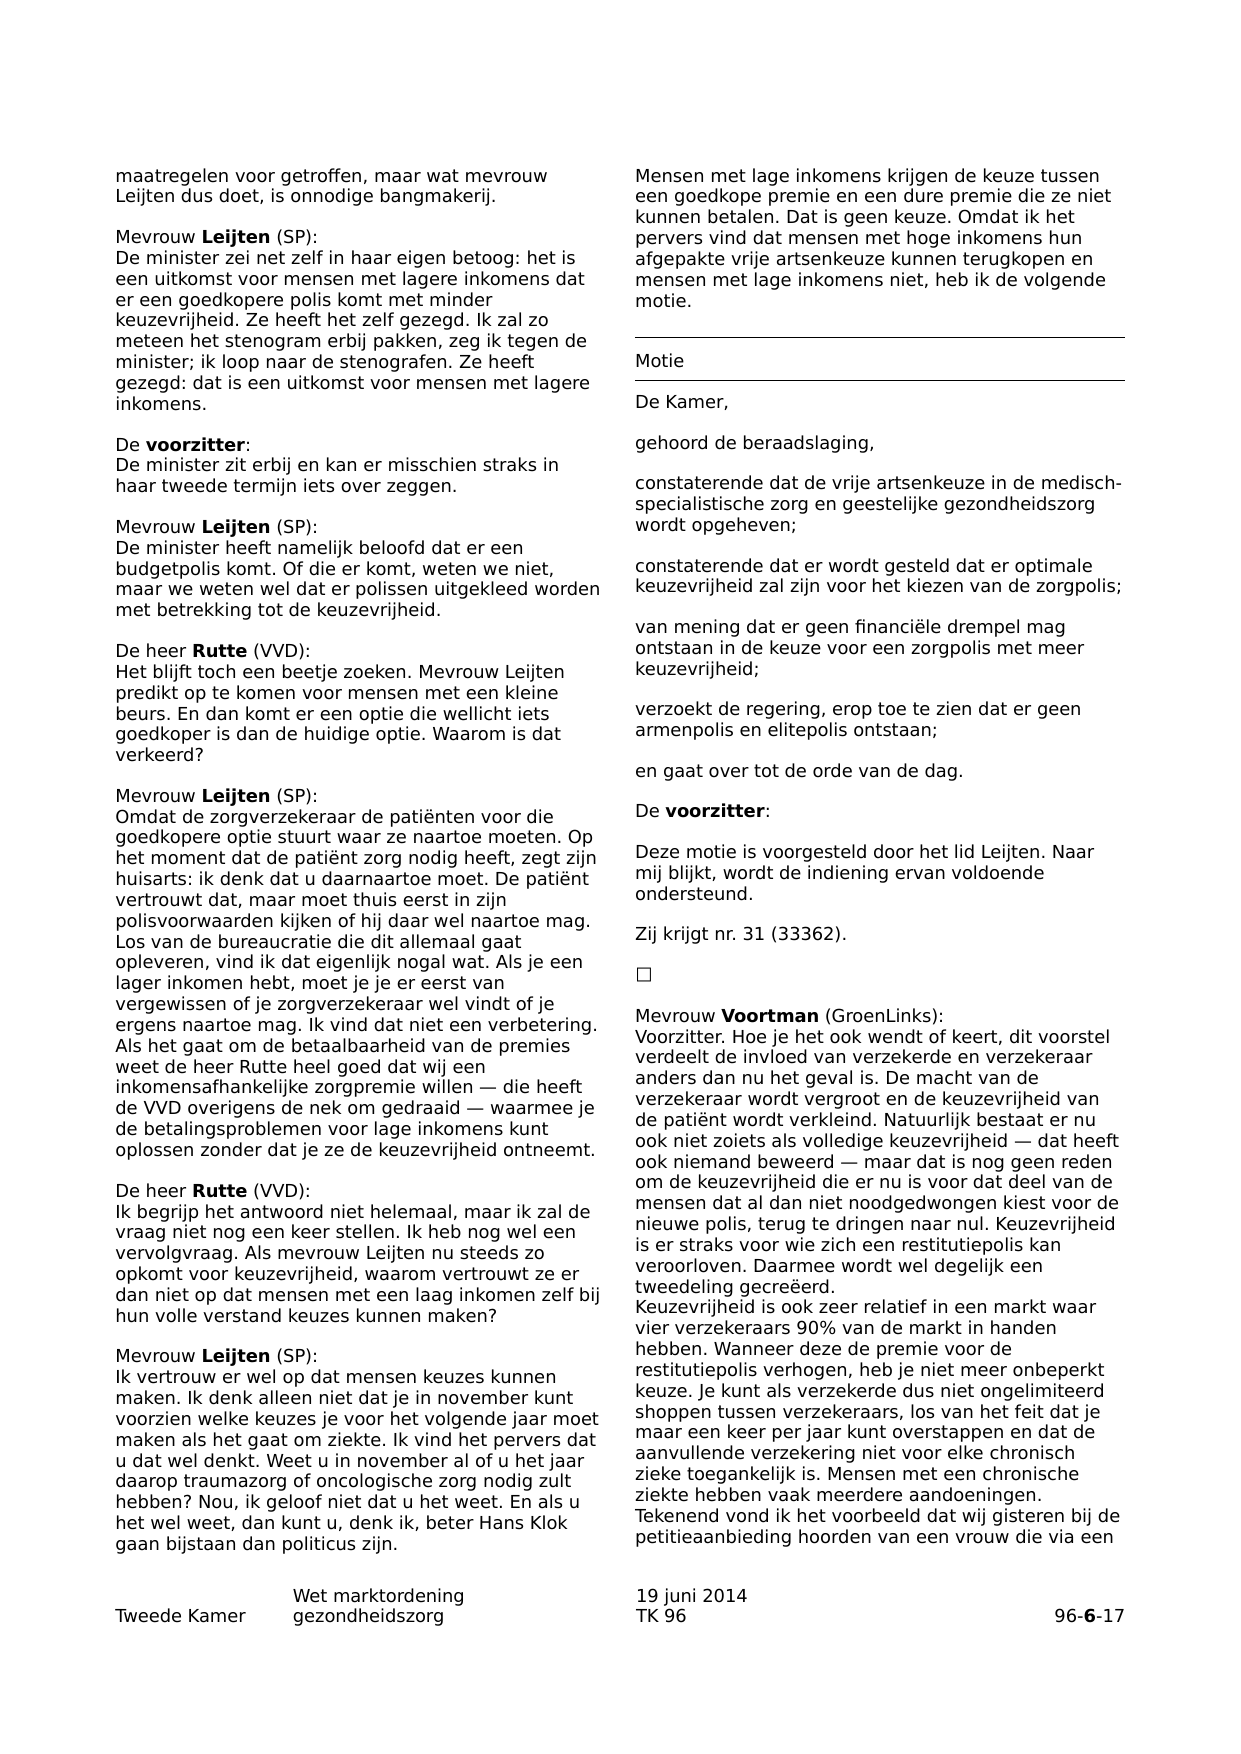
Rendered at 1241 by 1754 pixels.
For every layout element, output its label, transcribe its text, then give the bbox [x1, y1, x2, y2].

text Omdat de zorgverzekeraar de patiënten voor die goedkopere optie stuurt waar ze naartoe moeten. Op het moment dat de patiënt zorg nodig heeft, zegt zijn huisarts: ik denk dat u daarnaartoe moet. De patiënt vertrouwt dat, maar moet thuis eerst in zijn polisvoorwaarden kijken of hij daar wel naartoe mag. Los van de bureaucratie die dit allemaal gaat opleveren, vind ik dat eigenlijk nogal wat. Als je een lager inkomen hebt, moet je je er eerst van vergewissen of je zorgverzekeraar wel vindt of je ergens naartoe mag. Ik vind dat niet een verbetering. Als het gaat om de betaalbaarheid van de premies weet de heer Rutte heel goed dat wij een inkomensafhankelijke zorgpremie willen — die heeft de VVD overigens de nek om gedraaid — waarmee je de betalingsproblemen voor lage inkomens kunt oplossen zonder dat je ze de keuzevrijheid ontneemt. [115, 806, 605, 1161]
text De voorzitter: [115, 434, 605, 455]
text De heer Rutte (VVD): [115, 1181, 605, 1201]
text Mensen met lage inkomens krijgen de keuze tussen een goedkope premie en een dure premie die ze niet kunnen betalen. Dat is geen keuze. Omdat ik het pervers vind dat mensen met hoge inkomens hun afgepakte vrije artsenkeuze kunnen terugkopen en mensen met lage inkomens niet, heb ik de volgende motie. [635, 165, 1125, 311]
text Mevrouw Voortman (GroenLinks): [635, 1006, 1125, 1026]
text Voorzitter. Hoe je het ook wendt of keert, dit voorstel verdeelt de invloed van verzekerde en verzekeraar anders dan nu het geval is. De macht van de verzekeraar wordt vergroot en de keuzevrijheid van de patiënt wordt verkleind. Natuurlijk bestaat er nu ook niet zoiets als volledige keuzevrijheid — dat heeft ook niemand beweerd — maar dat is nog geen reden om de keuzevrijheid die er nu is voor dat deel van de mensen dat al dan niet noodgedwongen kiest voor de nieuwe polis, terug te dringen naar nul. Keuzevrijheid is er straks voor wie zich een restitutiepolis kan veroorloven. Daarmee wordt wel degelijk een tweedeling gecreëerd. [635, 1026, 1125, 1297]
text Ik vertrouw er wel op dat mensen keuzes kunnen maken. Ik denk alleen niet dat je in november kunt voorzien welke keuzes je voor het volgende jaar moet maken als het gaat om ziekte. Ik vind het pervers dat u dat wel denkt. Weet u in november al of u het jaar daarop traumazorg of oncologische zorg nodig zult hebben? Nou, ik geloof niet dat u het weet. En als u het wel weet, dan kunt u, denk ik, beter Hans Klok gaan bijstaan dan politicus zijn. [115, 1367, 605, 1554]
text verzoekt de regering, erop toe te zien dat er geen armenpolis en elitepolis ontstaan; [635, 699, 1125, 741]
text De minister heeft namelijk beloofd dat er een budgetpolis komt. Of die er komt, weten we niet, maar we weten wel dat er polissen uitgekleed worden met betrekking tot de keuzevrijheid. [115, 537, 605, 621]
text De minister zei net zelf in haar eigen betoog: het is een uitkomst voor mensen met lagere inkomens dat er een goedkopere polis komt met minder keuzevrijheid. Ze heeft het zelf gezegd. Ik zal zo meteen het stenogram erbij pakken, zeg ik tegen de minister; ik loop naar de stenografen. Ze heeft gezegd: dat is een uitkomst voor mensen met lagere inkomens. [115, 248, 605, 414]
text constaterende dat de vrije artsenkeuze in de medisch-specialistische zorg en geestelijke gezondheidszorg wordt opgeheven; [635, 473, 1125, 535]
text De heer Rutte (VVD): [115, 641, 605, 662]
text van mening dat er geen financiële drempel mag ontstaan in de keuze voor een zorgpolis met meer keuzevrijheid; [635, 617, 1125, 679]
text Mevrouw Leijten (SP): [115, 227, 605, 248]
text ⬜ [635, 965, 1125, 986]
text Keuzevrijheid is ook zeer relatief in een markt waar vier verzekeraars 90% van de markt in handen hebben. Wanneer deze de premie voor de restitutiepolis verhogen, heb je niet meer onbeperkt keuze. Je kunt als verzekerde dus niet ongelimiteerd shoppen tussen verzekeraars, los van het feit dat je maar een keer per jaar kunt overstappen en dat de aanvullende verzekering niet voor elke chronisch zieke toegankelijk is. Mensen met een chronische ziekte hebben vaak meerdere aandoeningen. Tekenend vond ik het voorbeeld dat wij gisteren bij de petitieaanbieding hoorden van een vrouw die via een [635, 1297, 1125, 1547]
text gehoord de beraadslaging, [635, 432, 1125, 453]
text De Kamer, [635, 392, 1125, 412]
text Mevrouw Leijten (SP): [115, 517, 605, 537]
text Mevrouw Leijten (SP): [115, 1346, 605, 1367]
text en gaat over tot de orde van de dag. [635, 761, 1125, 781]
text constaterende dat er wordt gesteld dat er optimale keuzevrijheid zal zijn voor het kiezen van de zorgpolis; [635, 555, 1125, 597]
text Het blijft toch een beetje zoeken. Mevrouw Leijten predikt op te komen voor mensen met een kleine beurs. En dan komt er een optie die wellicht iets goedkoper is dan de huidige optie. Waarom is dat verkeerd? [115, 662, 605, 766]
text maatregelen voor getroffen, maar wat mevrouw Leijten dus doet, is onnodige bangmakerij. [115, 165, 605, 207]
text De voorzitter: [635, 801, 1125, 822]
text Mevrouw Leijten (SP): [115, 786, 605, 806]
text Ik begrijp het antwoord niet helemaal, maar ik zal de vraag niet nog een keer stellen. Ik heb nog wel een vervolgvraag. Als mevrouw Leijten nu steeds zo opkomt voor keuzevrijheid, waarom vertrouwt ze er dan niet op dat mensen met een laag inkomen zelf bij hun volle verstand keuzes kunnen maken? [115, 1201, 605, 1326]
text Zij krijgt nr. 31 (33362). [635, 924, 1125, 945]
text Deze motie is voorgesteld door het lid Leijten. Naar mij blijkt, wordt de indiening ervan voldoende ondersteund. [635, 842, 1125, 904]
text Motie [635, 351, 1125, 372]
text De minister zit erbij en kan er misschien straks in haar tweede termijn iets over zeggen. [115, 455, 605, 497]
